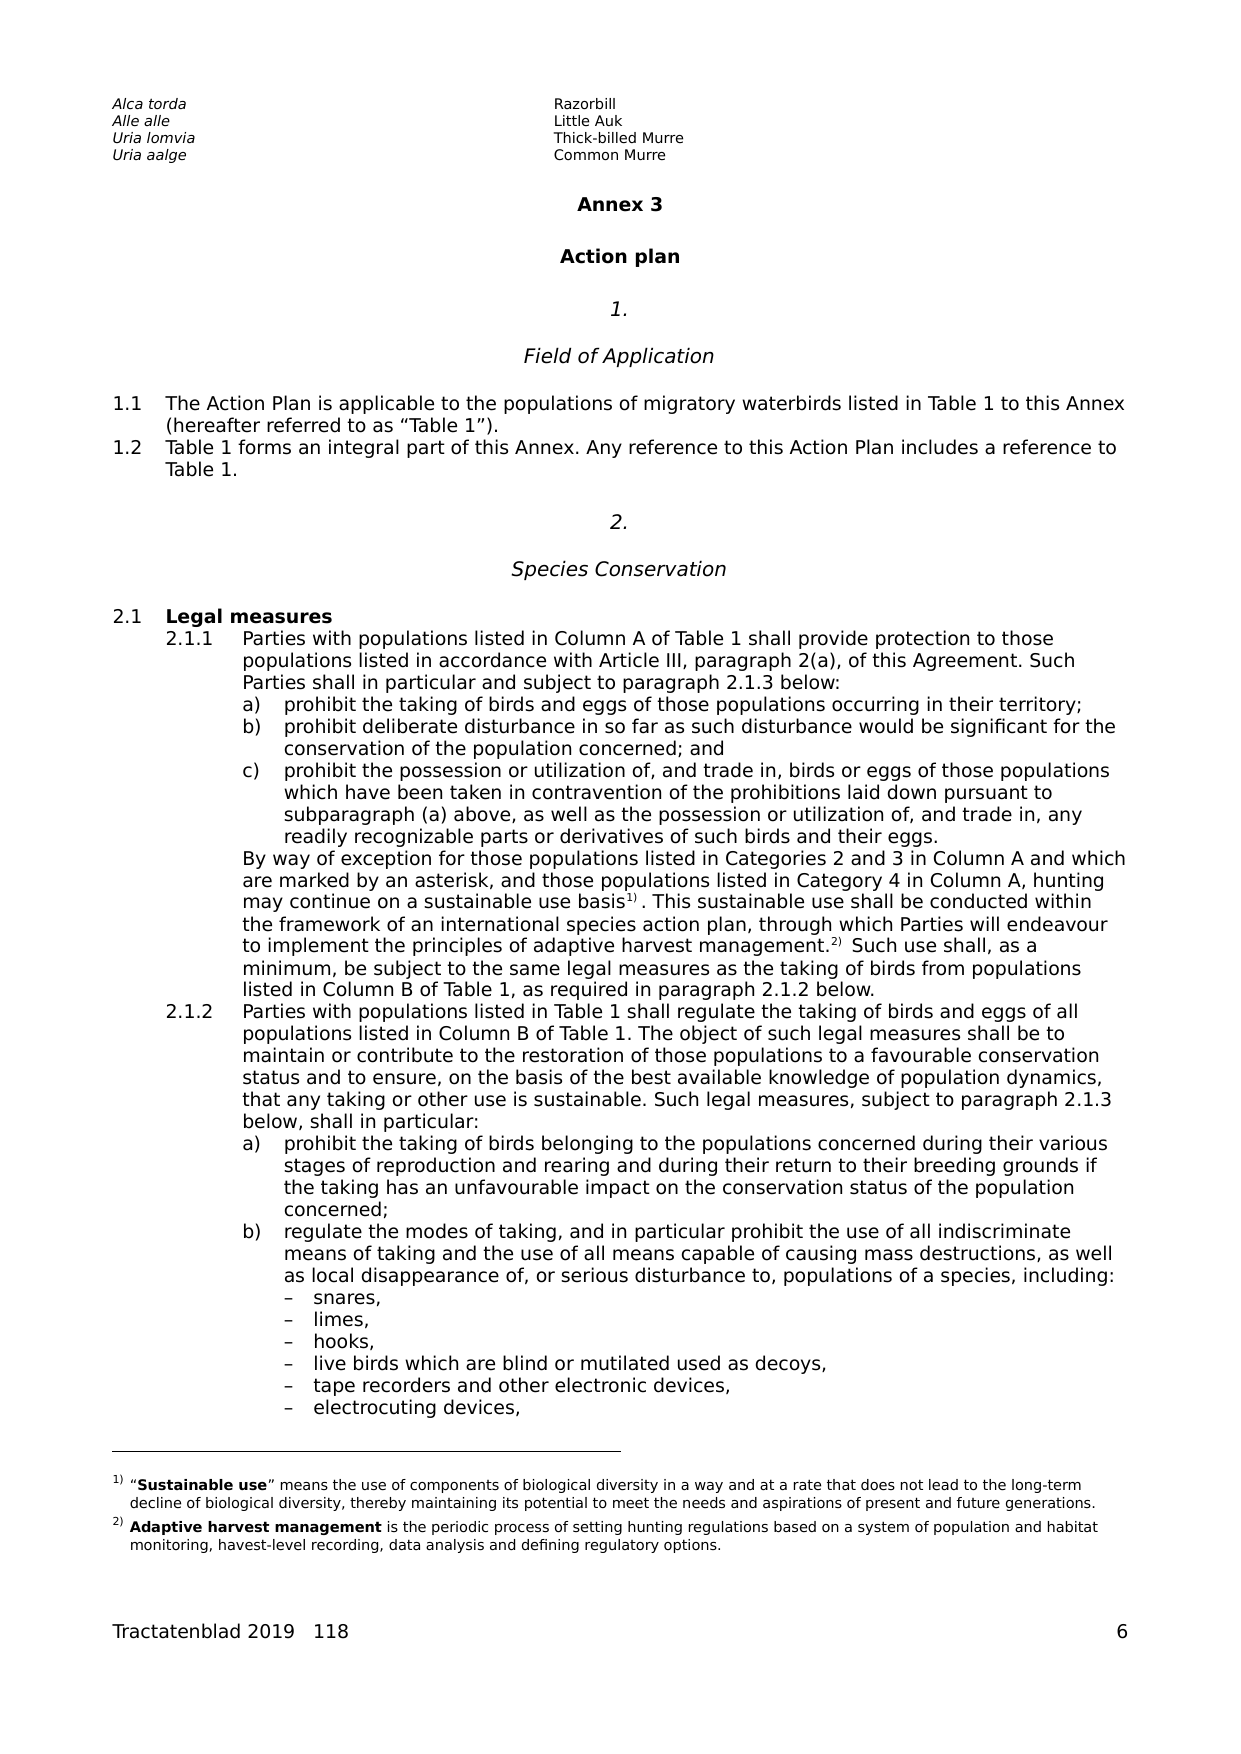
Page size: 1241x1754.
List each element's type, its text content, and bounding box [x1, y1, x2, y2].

table_cell Thick-billed Murre [548, 130, 1128, 147]
table_cell Razorbill [548, 96, 1128, 113]
text 2.1.1 Parties with populations listed in Column A of Table 1 shall provide protection to those populations listed in accordance with Article III, paragraph 2(a), of this Agreement. Such Parties shall in particular and subject to paragraph 2.1.3 below: [165, 628, 1128, 694]
text – live birds which are blind or mutilated used as decoys, [283, 1353, 1128, 1375]
text – limes, [283, 1309, 1128, 1331]
text “Sustainable use” means the use of components of biological diversity in a way and at a rate that does not lead to the long-term decline of biological diversity, thereby maintaining its potential to meet the needs and aspirations of present and future generations. [112, 1473, 1128, 1512]
table_cell Alca torda [112, 96, 547, 113]
text 1.1 The Action Plan is applicable to the populations of migratory waterbirds listed in Table 1 to this Annex (hereafter referred to as “Table 1”). [112, 393, 1128, 437]
text – snares, [283, 1287, 1128, 1309]
table_cell Common Murre [548, 147, 1128, 164]
subtitle Action plan [112, 246, 1128, 268]
subtitle 2. Species Conservation [112, 511, 1128, 581]
text b) regulate the modes of taking, and in particular prohibit the use of all indiscriminate means of taking and the use of all means capable of causing mass destructions, as well as local disappearance of, or serious disturbance to, populations of a species, including: [242, 1221, 1128, 1287]
table_cell Little Auk [548, 113, 1128, 130]
table_cell Alle alle [112, 113, 547, 130]
subtitle 1. Field of Application [112, 298, 1128, 368]
text a) prohibit the taking of birds and eggs of those populations occurring in their territory; [242, 694, 1128, 716]
text By way of exception for those populations listed in Categories 2 and 3 in Column A and which are marked by an asterisk, and those populations listed in Category 4 in Column A, hunting may continue on a sustainable use basis. This sustainable use shall be conducted within the framework of an international species action plan, through which Parties will endeavour to implement the principles of adaptive harvest management. Such use shall, as a minimum, be subject to the same legal measures as the taking of birds from populations listed in Column B of Table 1, as required in paragraph 2.1.2 below. [242, 847, 1128, 1001]
text c) prohibit the possession or utilization of, and trade in, birds or eggs of those populations which have been taken in contravention of the prohibitions laid down pursuant to subparagraph (a) above, as well as the possession or utilization of, and trade in, any readily recognizable parts or derivatives of such birds and their eggs. [242, 759, 1128, 847]
text – electrocuting devices, [283, 1397, 1128, 1419]
text 1.2 Table 1 forms an integral part of this Annex. Any reference to this Action Plan includes a reference to Table 1. [112, 437, 1128, 481]
text 2.1 Legal measures [112, 606, 1128, 628]
text 2.1.2 Parties with populations listed in Table 1 shall regulate the taking of birds and eggs of all populations listed in Column B of Table 1. The object of such legal measures shall be to maintain or contribute to the restoration of those populations to a favourable conservation status and to ensure, on the basis of the best available knowledge of population dynamics, that any taking or other use is sustainable. Such legal measures, subject to paragraph 2.1.3 below, shall in particular: [165, 1001, 1128, 1133]
text a) prohibit the taking of birds belonging to the populations concerned during their various stages of reproduction and rearing and during their return to their breeding grounds if the taking has an unfavourable impact on the conservation status of the population concerned; [242, 1133, 1128, 1221]
subtitle Annex 3 [112, 194, 1128, 216]
text – hooks, [283, 1331, 1128, 1353]
text – tape recorders and other electronic devices, [283, 1375, 1128, 1397]
table_cell Uria aalge [112, 147, 547, 164]
text Adaptive harvest management is the periodic process of setting hunting regulations based on a system of population and habitat monitoring, havest-level recording, data analysis and defining regulatory options. [112, 1515, 1128, 1554]
table_cell Uria lomvia [112, 130, 547, 147]
text b) prohibit deliberate disturbance in so far as such disturbance would be significant for the conservation of the population concerned; and [242, 716, 1128, 759]
